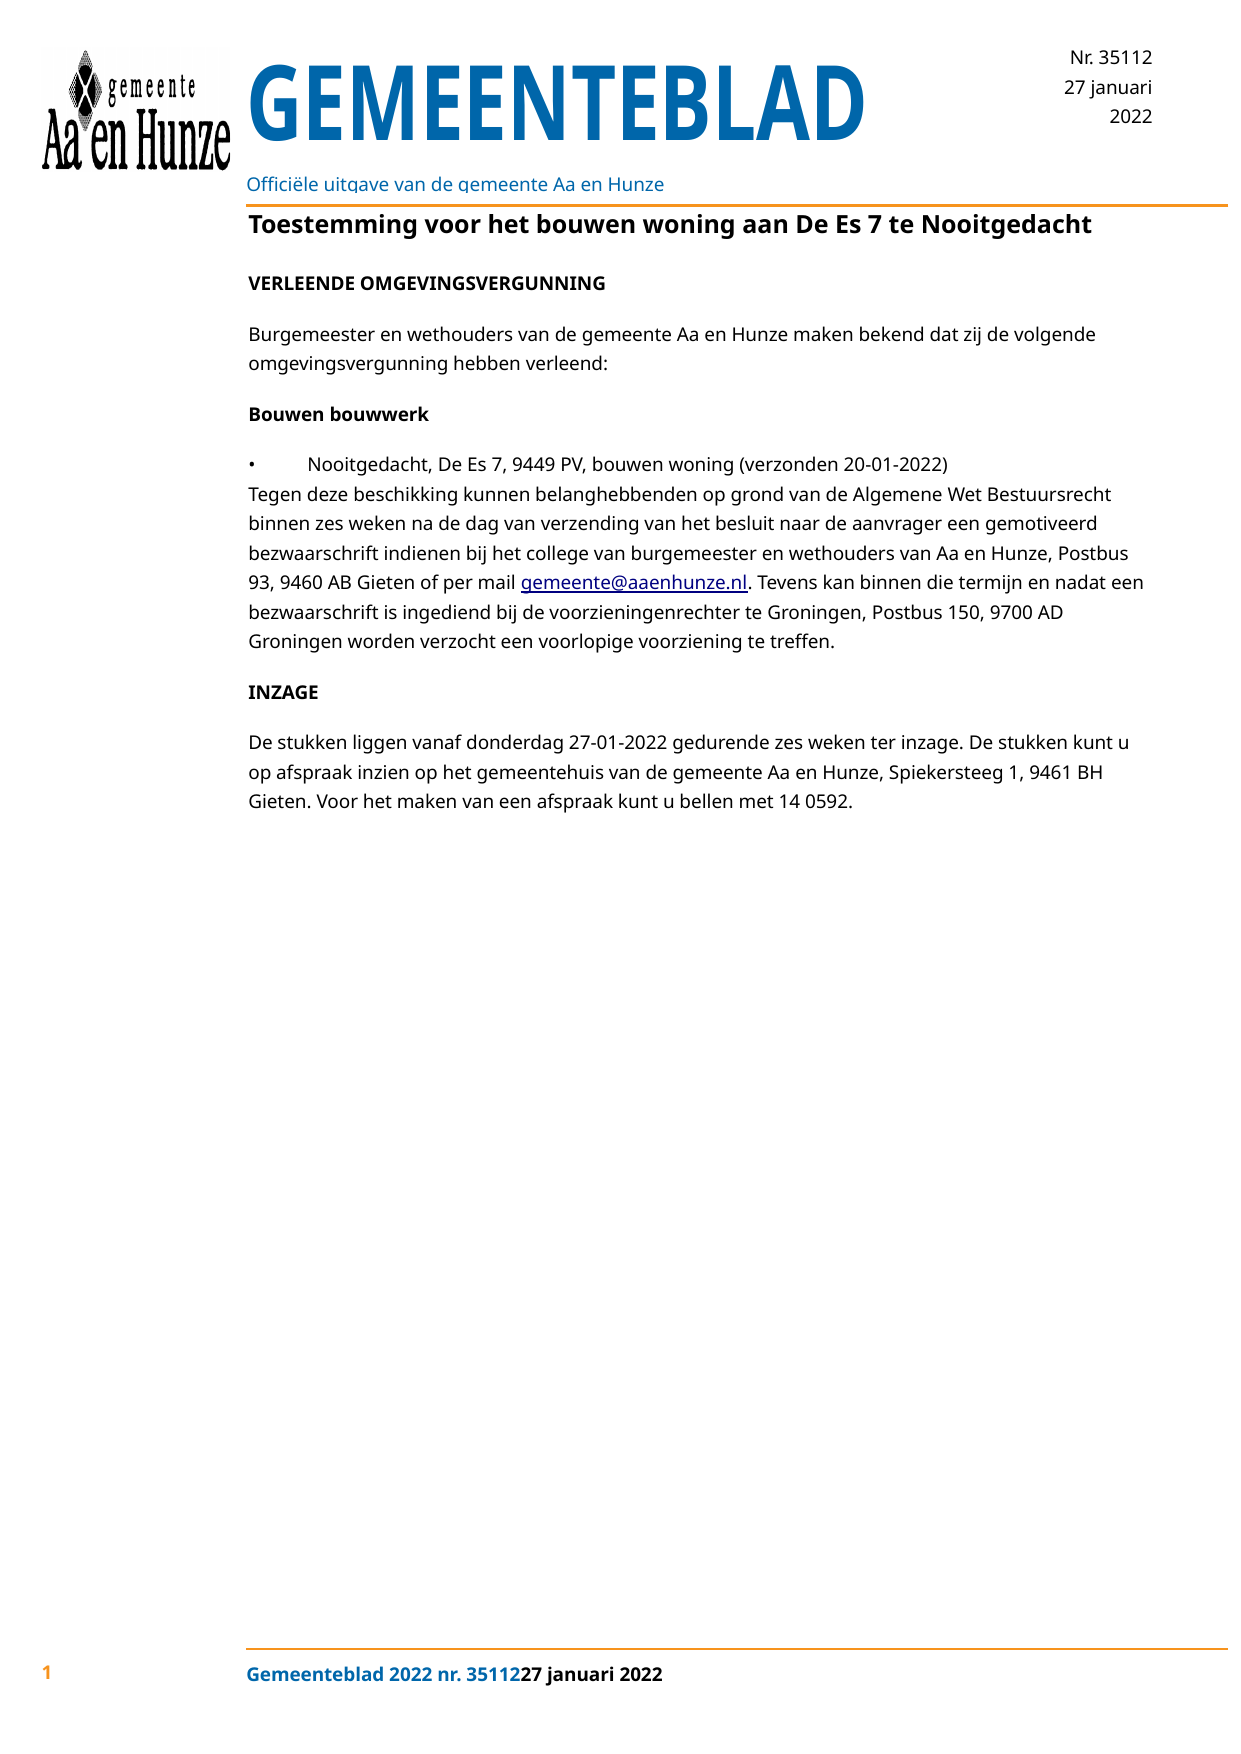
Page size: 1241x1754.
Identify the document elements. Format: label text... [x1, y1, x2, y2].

text VERLEENDE OMGEVINGSVERGUNNING [248, 270, 1152, 296]
text Tegen deze beschikking kunnen belanghebbenden op grond van de Algemene Wet Bestuursrecht binnen zes weken na de dag van verzending van het besluit naar de aanvrager een gemotiveerd bezwaarschrift indienen bij het college van burgemeester en wethouders van Aa en Hunze, Postbus 93, 9460 AB Gieten of per mail gemeente@aaenhunze.nl. Tevens kan binnen die termijn en nadat een bezwaarschrift is ingediend bij de voorzieningenrechter te Groningen, Postbus 150, 9700 AD Groningen worden verzocht een voorlopige voorziening te treffen. [248, 481, 1152, 654]
text De stukken liggen vanaf donderdag 27-01-2022 gedurende zes weken ter inzage. De stukken kunt u op afspraak inzien op het gemeentehuis van de gemeente Aa en Hunze, Spiekersteeg 1, 9461 BH Gieten. Voor het maken van een afspraak kunt u bellen met 14 0592. [248, 729, 1152, 814]
text Burgemeester en wethouders van de gemeente Aa en Hunze maken bekend dat zij de volgende omgevingsvergunning hebben verleend: [248, 321, 1152, 376]
text INZAGE [248, 679, 1152, 705]
text Bouwen bouwwerk [248, 401, 1152, 426]
picture [41, 47, 231, 172]
text Toestemming voor het bouwen woning aan De Es 7 te Nooitgedacht [248, 207, 1152, 241]
list Nooitgedacht, De Es 7, 9449 PV, bouwen woning (verzonden 20-01-2022) [248, 451, 1152, 477]
